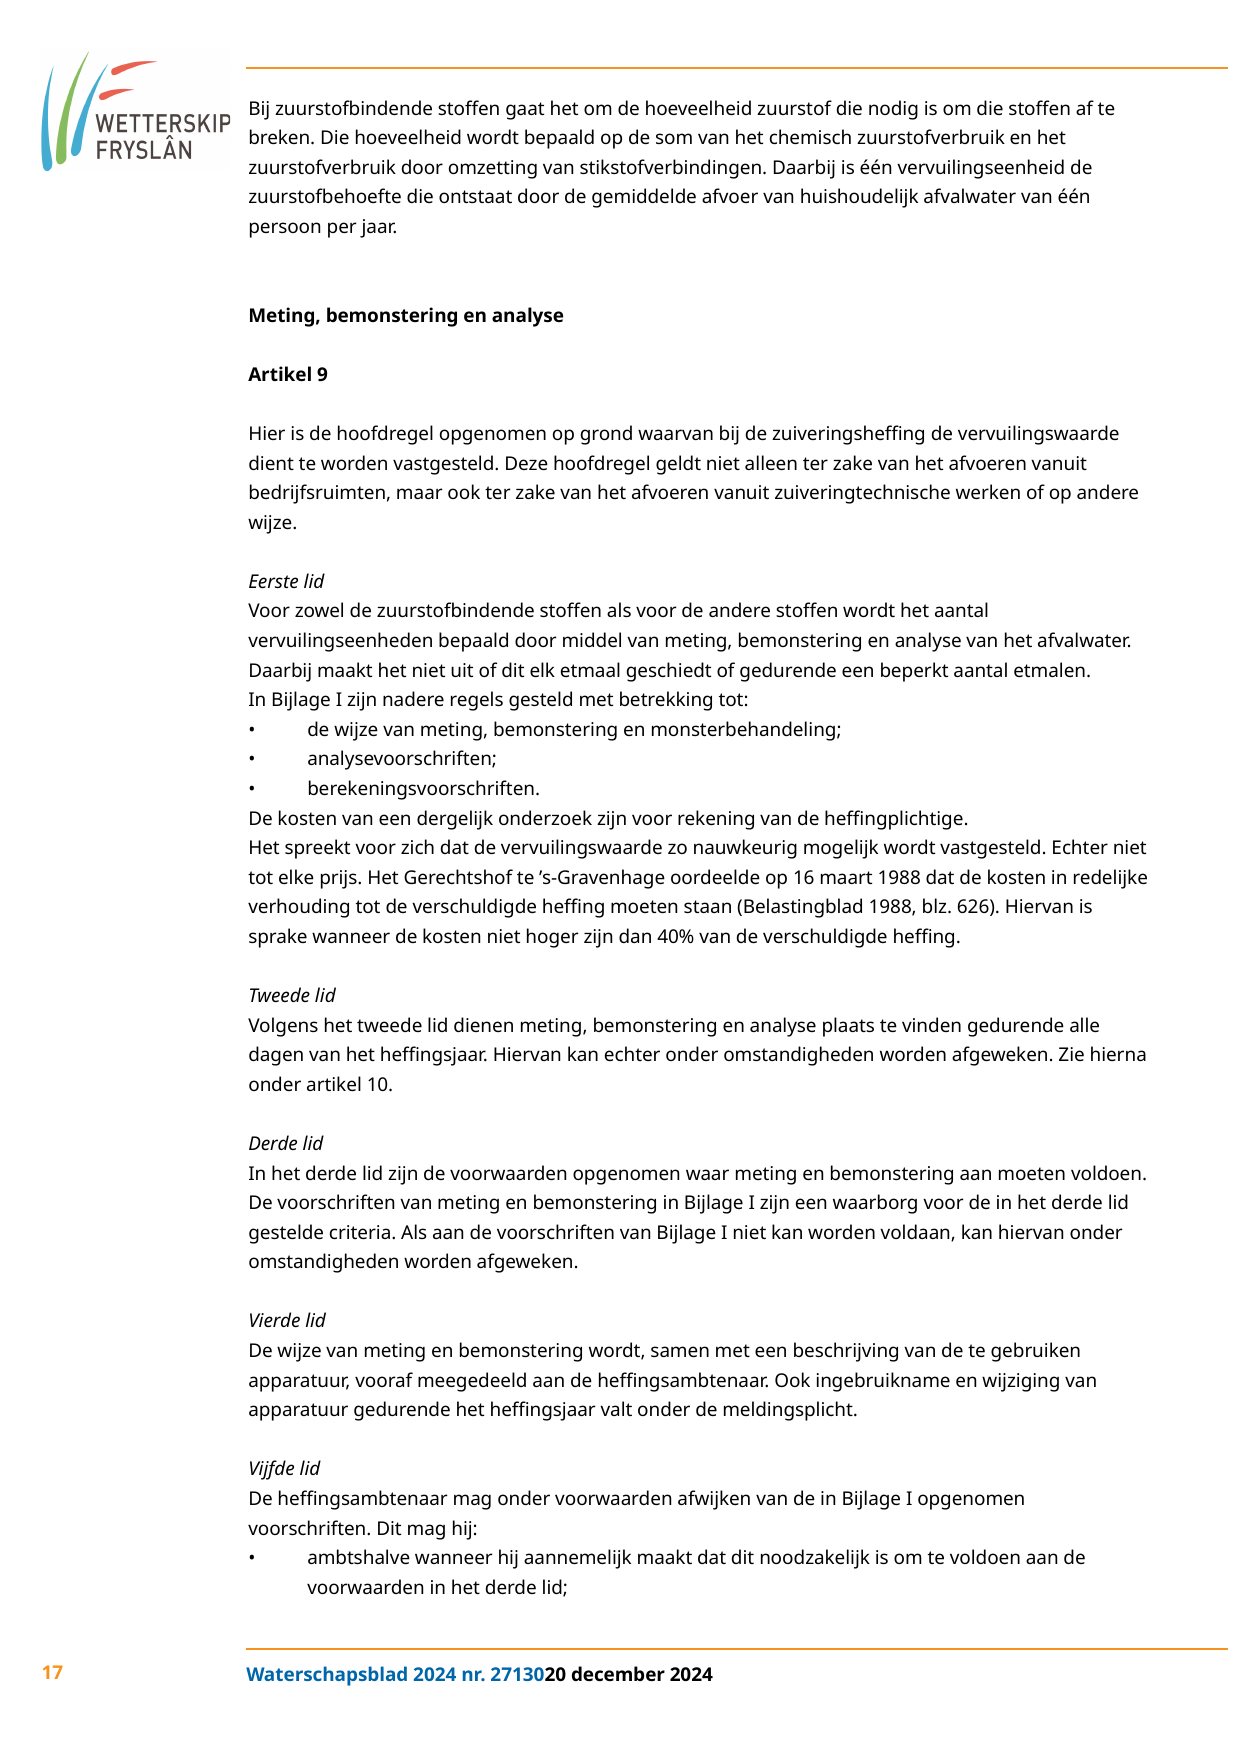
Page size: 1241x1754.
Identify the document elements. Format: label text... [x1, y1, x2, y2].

list analysevoorschriften; [248, 746, 1152, 771]
text Volgens het tweede lid dienen meting, bemonstering en analyse plaats te vinden gedurende alle dagen van het heffingsjaar. Hiervan kan echter onder omstandigheden worden afgeweken. Zie hierna onder artikel 10. [248, 1012, 1152, 1097]
text In het derde lid zijn de voorwaarden opgenomen waar meting en bemonstering aan moeten voldoen. De voorschriften van meting en bemonstering in Bijlage I zijn een waarborg voor de in het derde lid gestelde criteria. Als aan de voorschriften van Bijlage I niet kan worden voldaan, kan hiervan onder omstandigheden worden afgeweken. [248, 1160, 1152, 1274]
text Meting, bemonstering en analyse [248, 302, 1152, 328]
text Derde lid [248, 1130, 1152, 1156]
text De wijze van meting en bemonstering wordt, samen met een beschrijving van de te gebruiken apparatuur, vooraf meegedeeld aan de heffingsambtenaar. Ook ingebruikname en wijziging van apparatuur gedurende het heffingsjaar valt onder de meldingsplicht. [248, 1337, 1152, 1422]
text Eerste lid [248, 568, 1152, 594]
text Voor zowel de zuurstofbindende stoffen als voor de andere stoffen wordt het aantal vervuilingseenheden bepaald door middel van meting, bemonstering en analyse van het afvalwater. Daarbij maakt het niet uit of dit elk etmaal geschiedt of gedurende een beperkt aantal etmalen. [248, 598, 1152, 683]
text De kosten van een dergelijk onderzoek zijn voor rekening van de heffingplichtige. [248, 805, 1152, 831]
picture [41, 47, 231, 172]
list berekeningsvoorschriften. [248, 775, 1152, 801]
text Het spreekt voor zich dat de vervuilingswaarde zo nauwkeurig mogelijk wordt vastgesteld. Echter niet tot elke prijs. Het Gerechtshof te ’s-Gravenhage oordeelde op 16 maart 1988 dat de kosten in redelijke verhouding tot de verschuldigde heffing moeten staan (Belastingblad 1988, blz. 626). Hiervan is sprake wanneer de kosten niet hoger zijn dan 40% van de verschuldigde heffing. [248, 834, 1152, 949]
text Vierde lid [248, 1308, 1152, 1333]
text In Bijlage I zijn nadere regels gesteld met betrekking tot: [248, 686, 1152, 712]
list ambtshalve wanneer hij aannemelijk maakt dat dit noodzakelijk is om te voldoen aan de voorwaarden in het derde lid; [248, 1544, 1152, 1600]
text Tweede lid [248, 982, 1152, 1008]
text Vijfde lid [248, 1456, 1152, 1481]
text Artikel 9 [248, 361, 1152, 387]
text De heffingsambtenaar mag onder voorwaarden afwijken van de in Bijlage I opgenomen voorschriften. Dit mag hij: [248, 1485, 1152, 1541]
list de wijze van meting, bemonstering en monsterbehandeling; [248, 716, 1152, 742]
text Hier is de hoofdregel opgenomen op grond waarvan bij de zuiveringsheffing de vervuilingswaarde dient te worden vastgesteld. Deze hoofdregel geldt niet alleen ter zake van het afvoeren vanuit bedrijfsruimten, maar ook ter zake van het afvoeren vanuit zuiveringtechnische werken of op andere wijze. [248, 420, 1152, 535]
text Bij zuurstofbindende stoffen gaat het om de hoeveelheid zuurstof die nodig is om die stoffen af te breken. Die hoeveelheid wordt bepaald op de som van het chemisch zuurstofverbruik en het zuurstofverbruik door omzetting van stikstofverbindingen. Daarbij is één vervuilingseenheid de zuurstofbehoefte die ontstaat door de gemiddelde afvoer van huishoudelijk afvalwater van één persoon per jaar. [248, 95, 1152, 239]
